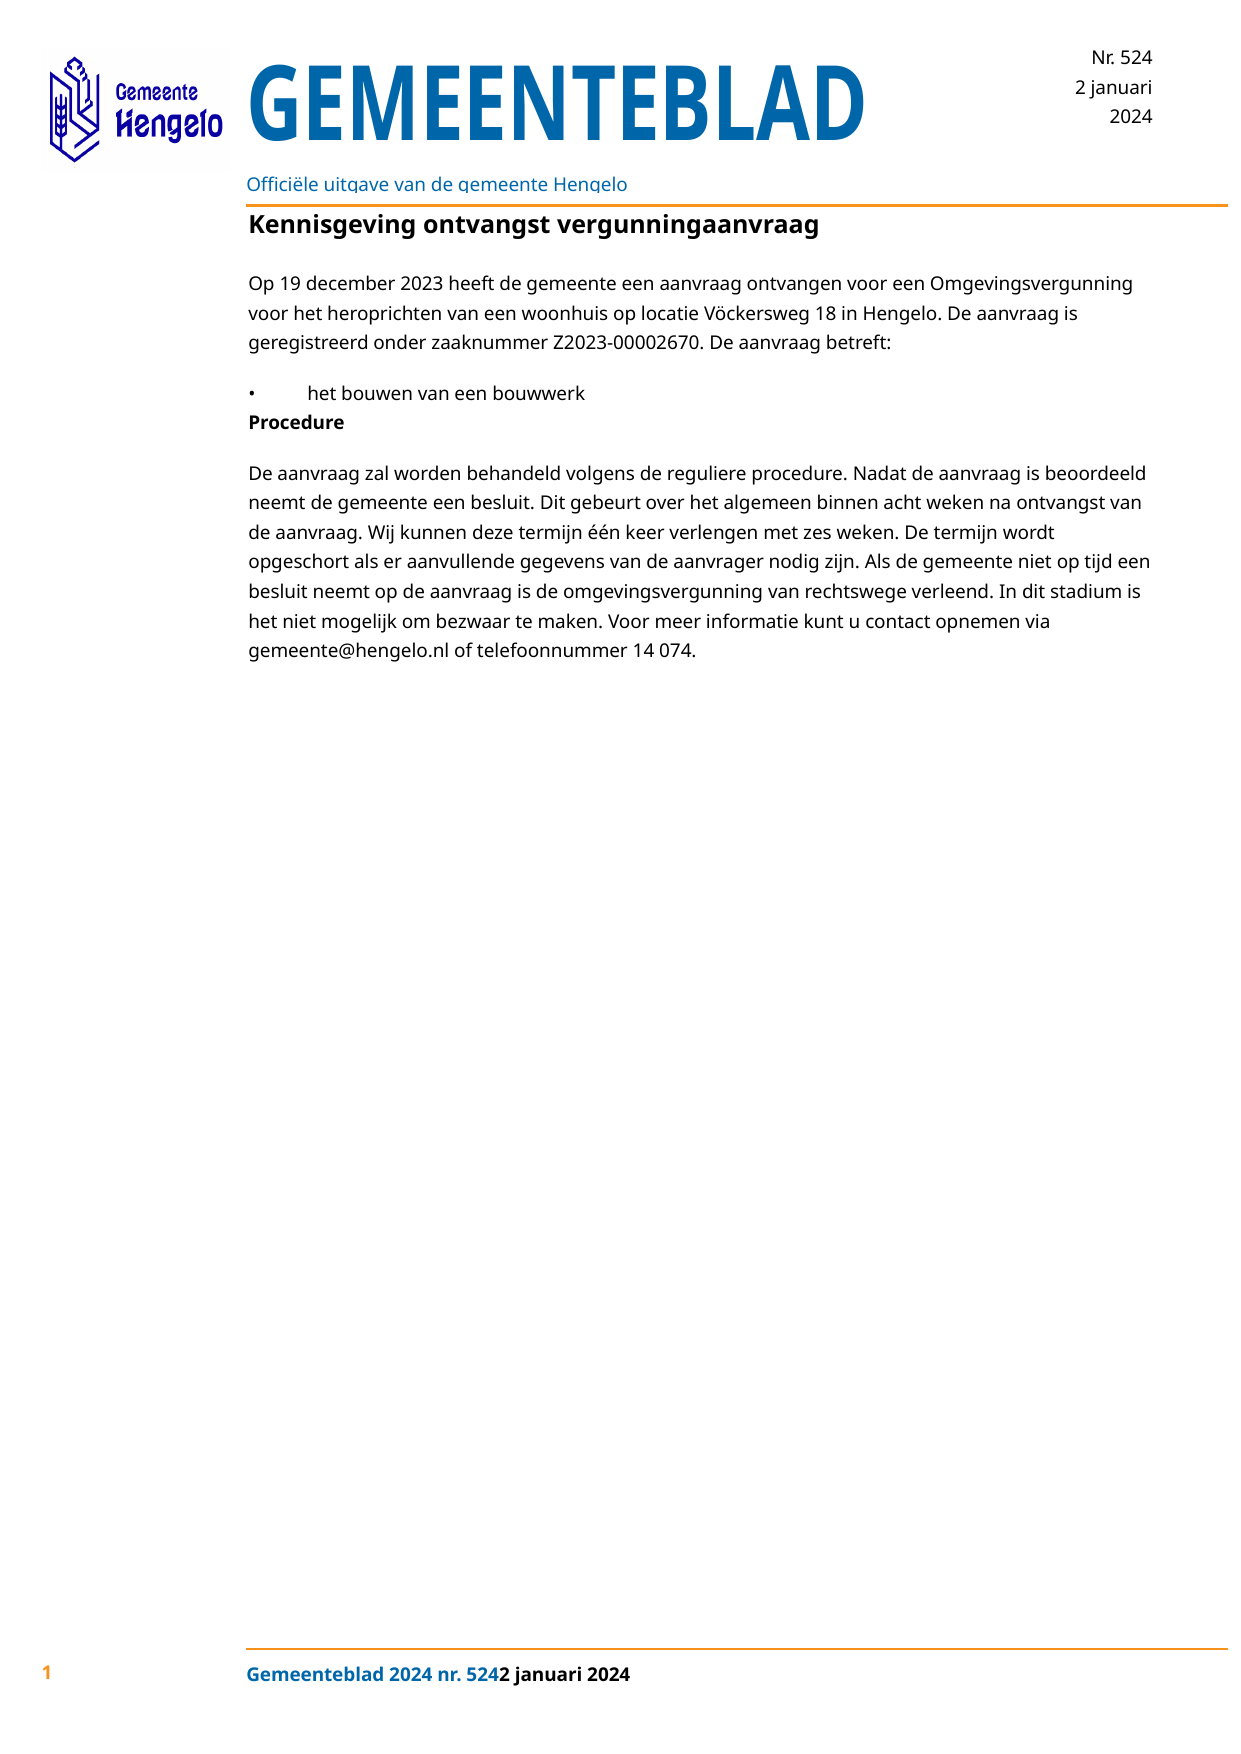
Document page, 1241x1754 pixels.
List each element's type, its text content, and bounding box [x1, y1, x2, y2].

list het bouwen van een bouwwerk [248, 380, 1152, 406]
text Kennisgeving ontvangst vergunningaanvraag [248, 207, 1152, 241]
text Op 19 december 2023 heeft de gemeente een aanvraag ontvangen voor een Omgevingsvergunning voor het heroprichten van een woonhuis op locatie Vöckersweg 18 in Hengelo. De aanvraag is geregistreerd onder zaaknummer Z2023-00002670. De aanvraag betreft: [248, 270, 1152, 355]
picture [41, 47, 231, 172]
text De aanvraag zal worden behandeld volgens de reguliere procedure. Nadat de aanvraag is beoordeeld neemt de gemeente een besluit. Dit gebeurt over het algemeen binnen acht weken na ontvangst van de aanvraag. Wij kunnen deze termijn één keer verlengen met zes weken. De termijn wordt opgeschort als er aanvullende gegevens van de aanvrager nodig zijn. Als de gemeente niet op tijd een besluit neemt op de aanvraag is de omgevingsvergunning van rechtswege verleend. In dit stadium is het niet mogelijk om bezwaar te maken. Voor meer informatie kunt u contact opnemen via gemeente@hengelo.nl of telefoonnummer 14 074. [248, 460, 1152, 663]
text Procedure [248, 409, 1152, 435]
